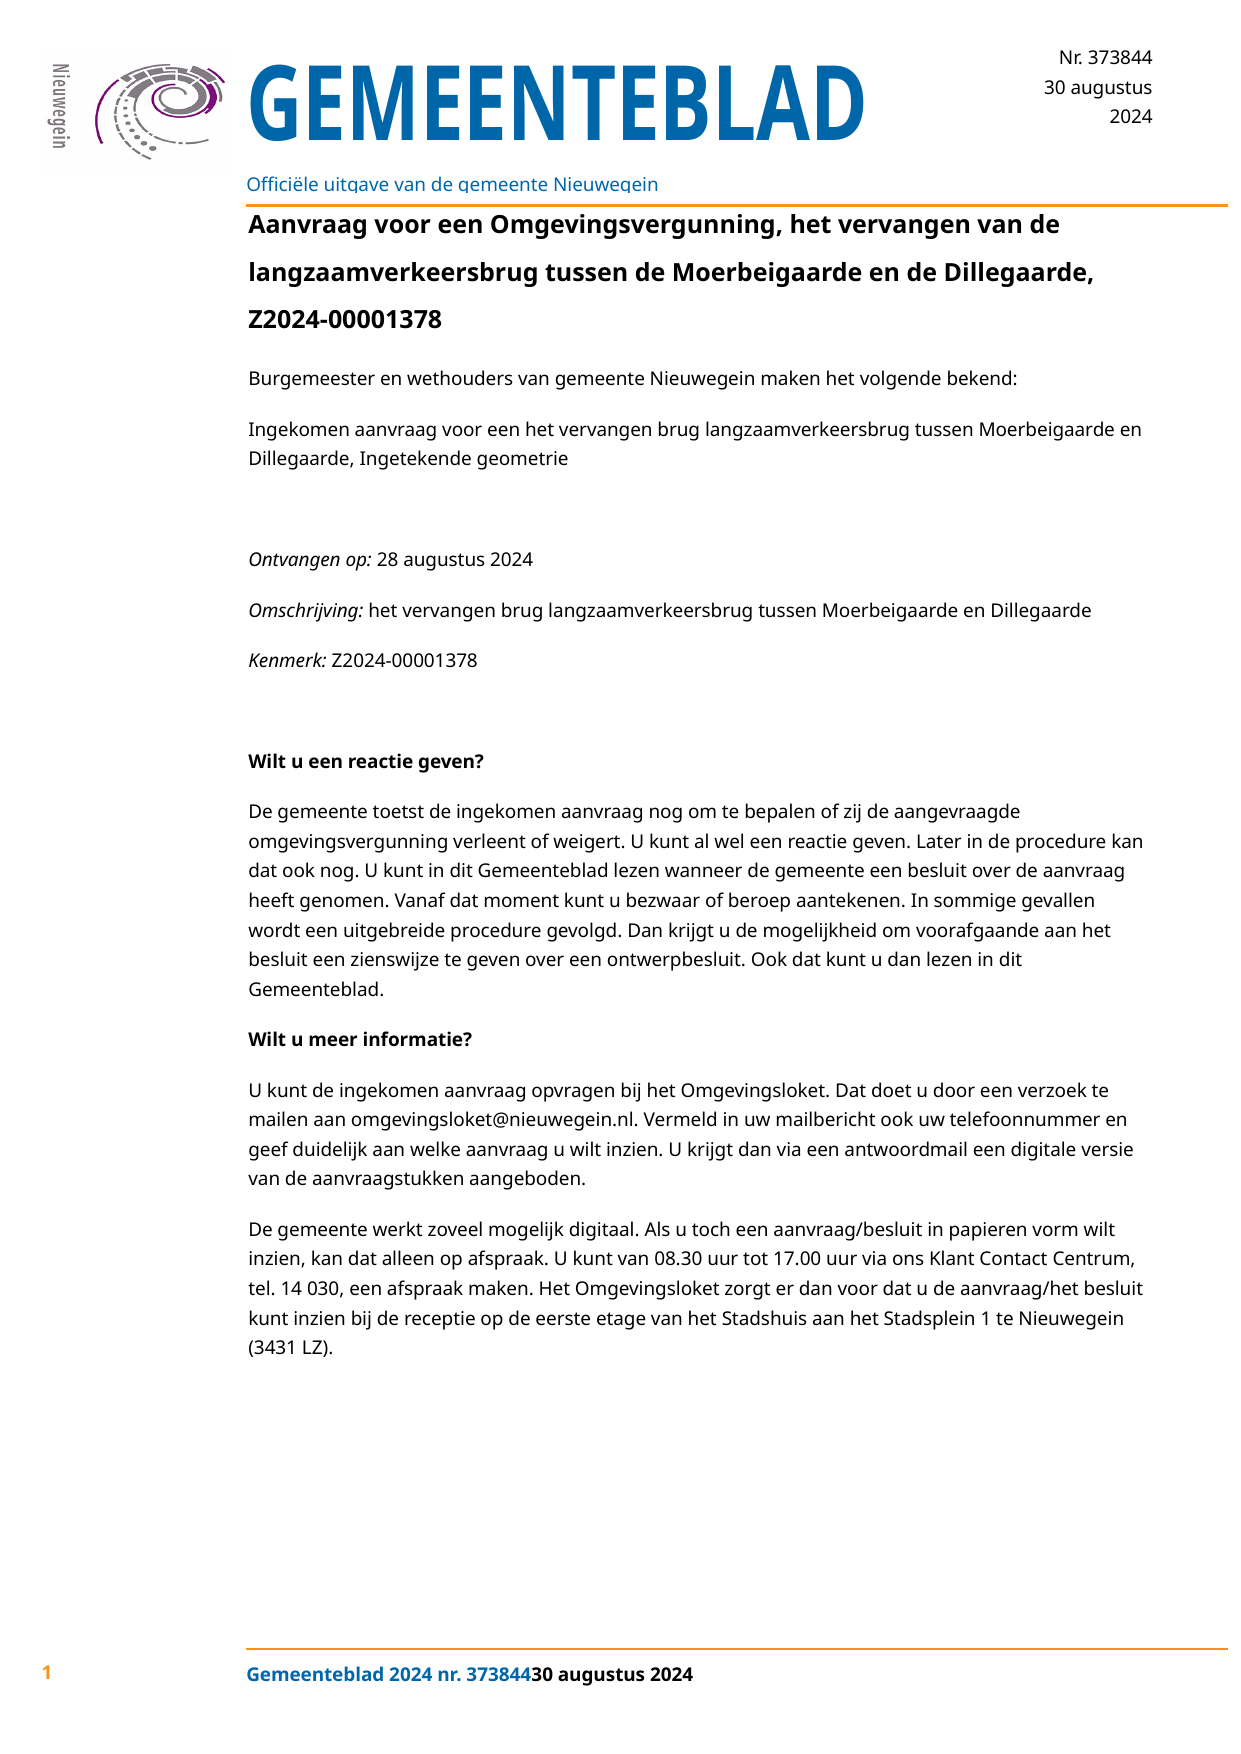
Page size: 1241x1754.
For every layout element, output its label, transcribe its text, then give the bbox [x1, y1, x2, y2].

text U kunt de ingekomen aanvraag opvragen bij het Omgevingsloket. Dat doet u door een verzoek te mailen aan omgevingsloket@nieuwegein.nl. Vermeld in uw mailbericht ook uw telefoonnummer en geef duidelijk aan welke aanvraag u wilt inzien. U krijgt dan via een antwoordmail een digitale versie van de aanvraagstukken aangeboden. [248, 1077, 1152, 1191]
text De gemeente werkt zoveel mogelijk digitaal. Als u toch een aanvraag/besluit in papieren vorm wilt inzien, kan dat alleen op afspraak. U kunt van 08.30 uur tot 17.00 uur via ons Klant Contact Centrum, tel. 14 030, een afspraak maken. Het Omgevingsloket zorgt er dan voor dat u de aanvraag/het besluit kunt inzien bij de receptie op de eerste etage van het Stadshuis aan het Stadsplein 1 te Nieuwegein (3431 LZ). [248, 1216, 1152, 1360]
text Ontvangen op: 28 augustus 2024 [248, 546, 1152, 572]
picture [41, 47, 231, 172]
text De gemeente toetst de ingekomen aanvraag nog om te bepalen of zij de aangevraagde omgevingsvergunning verleent of weigert. U kunt al wel een reactie geven. Later in de procedure kan dat ook nog. U kunt in dit Gemeenteblad lezen wanneer de gemeente een besluit over de aanvraag heeft genomen. Vanaf dat moment kunt u bezwaar of beroep aantekenen. In sommige gevallen wordt een uitgebreide procedure gevolgd. Dan krijgt u de mogelijkheid om voorafgaande aan het besluit een zienswijze te geven over een ontwerpbesluit. Ook dat kunt u dan lezen in dit Gemeenteblad. [248, 798, 1152, 1002]
text Wilt u meer informatie? [248, 1026, 1152, 1052]
text Kenmerk: Z2024-00001378 [248, 647, 1152, 673]
text Ingekomen aanvraag voor een het vervangen brug langzaamverkeersbrug tussen Moerbeigaarde en Dillegaarde, Ingetekende geometrie [248, 416, 1152, 471]
text Omschrijving: het vervangen brug langzaamverkeersbrug tussen Moerbeigaarde en Dillegaarde [248, 597, 1152, 622]
text Aanvraag voor een Omgevingsvergunning, het vervangen van de langzaamverkeersbrug tussen de Moerbeigaarde en de Dillegaarde, Z2024-00001378 [248, 207, 1152, 336]
text Burgemeester en wethouders van gemeente Nieuwegein maken het volgende bekend: [248, 366, 1152, 391]
text Wilt u een reactie geven? [248, 748, 1152, 774]
